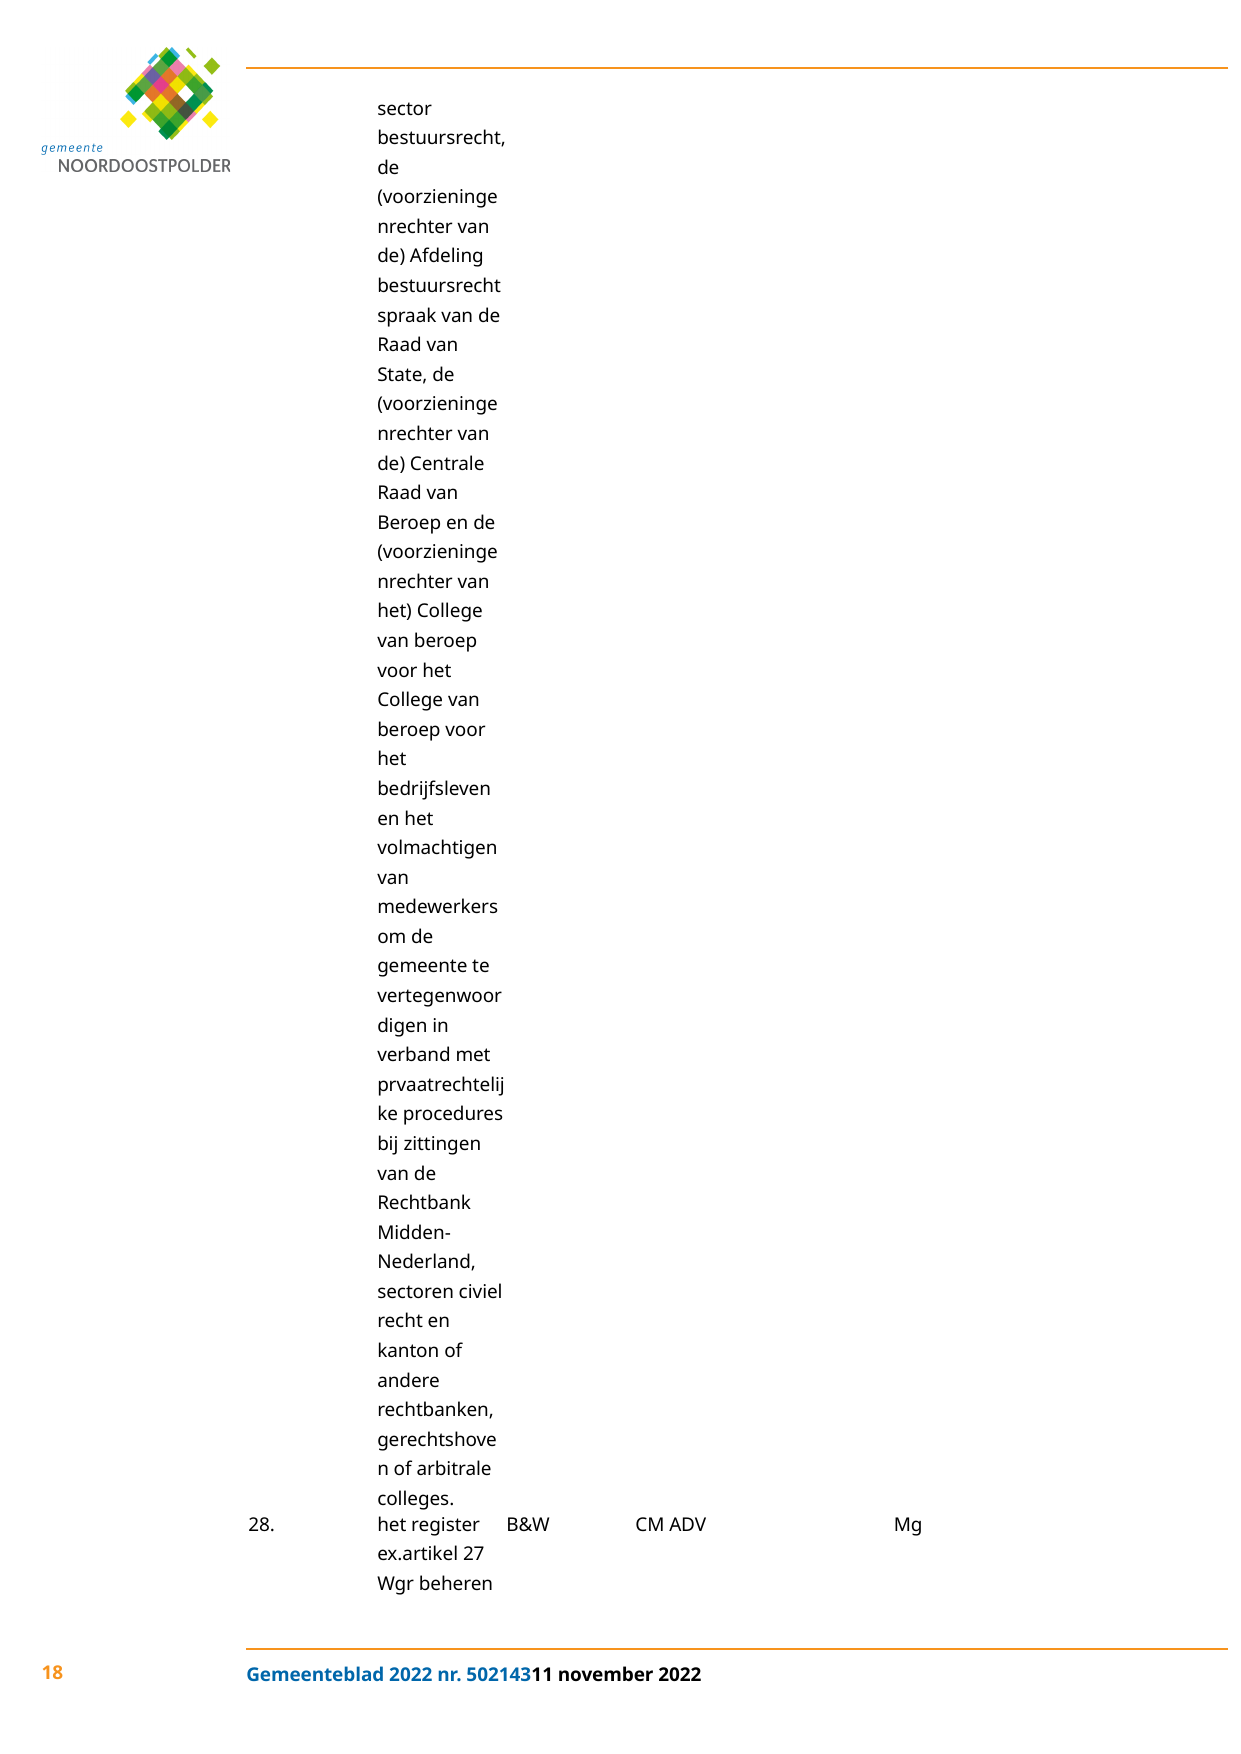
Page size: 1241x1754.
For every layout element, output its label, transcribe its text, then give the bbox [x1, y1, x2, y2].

table_cell 28. [248, 1511, 377, 1596]
table_cell het register ex.artikel 27 Wgr beheren [377, 1511, 506, 1596]
table_cell Mg [894, 1511, 1022, 1596]
table_cell [248, 95, 377, 1511]
picture [41, 47, 231, 172]
table_cell [894, 95, 1022, 1511]
table_cell B&W [506, 1511, 635, 1596]
table_cell [764, 95, 893, 1511]
table_cell [1023, 1511, 1152, 1596]
table_cell [764, 1511, 893, 1596]
table_cell [1023, 95, 1152, 1511]
table_cell [506, 95, 635, 1511]
table_cell sector bestuursrecht, de (voorzieningenrechter van de) Afdeling bestuursrechtspraak van de Raad van State, de (voorzieningenrechter van de) Centrale Raad van Beroep en de (voorzieningenrechter van het) College van beroep voor het College van beroep voor het bedrijfsleven en het volmachtigen van medewerkers om de gemeente te vertegenwoordigen in verband met prvaatrechtelijke procedures bij zittingen van de Rechtbank Midden-Nederland, sectoren civiel recht en kanton of andere rechtbanken, gerechtshoven of arbitrale colleges. [377, 95, 506, 1511]
table_cell [635, 95, 764, 1511]
table_cell CM ADV [635, 1511, 764, 1596]
